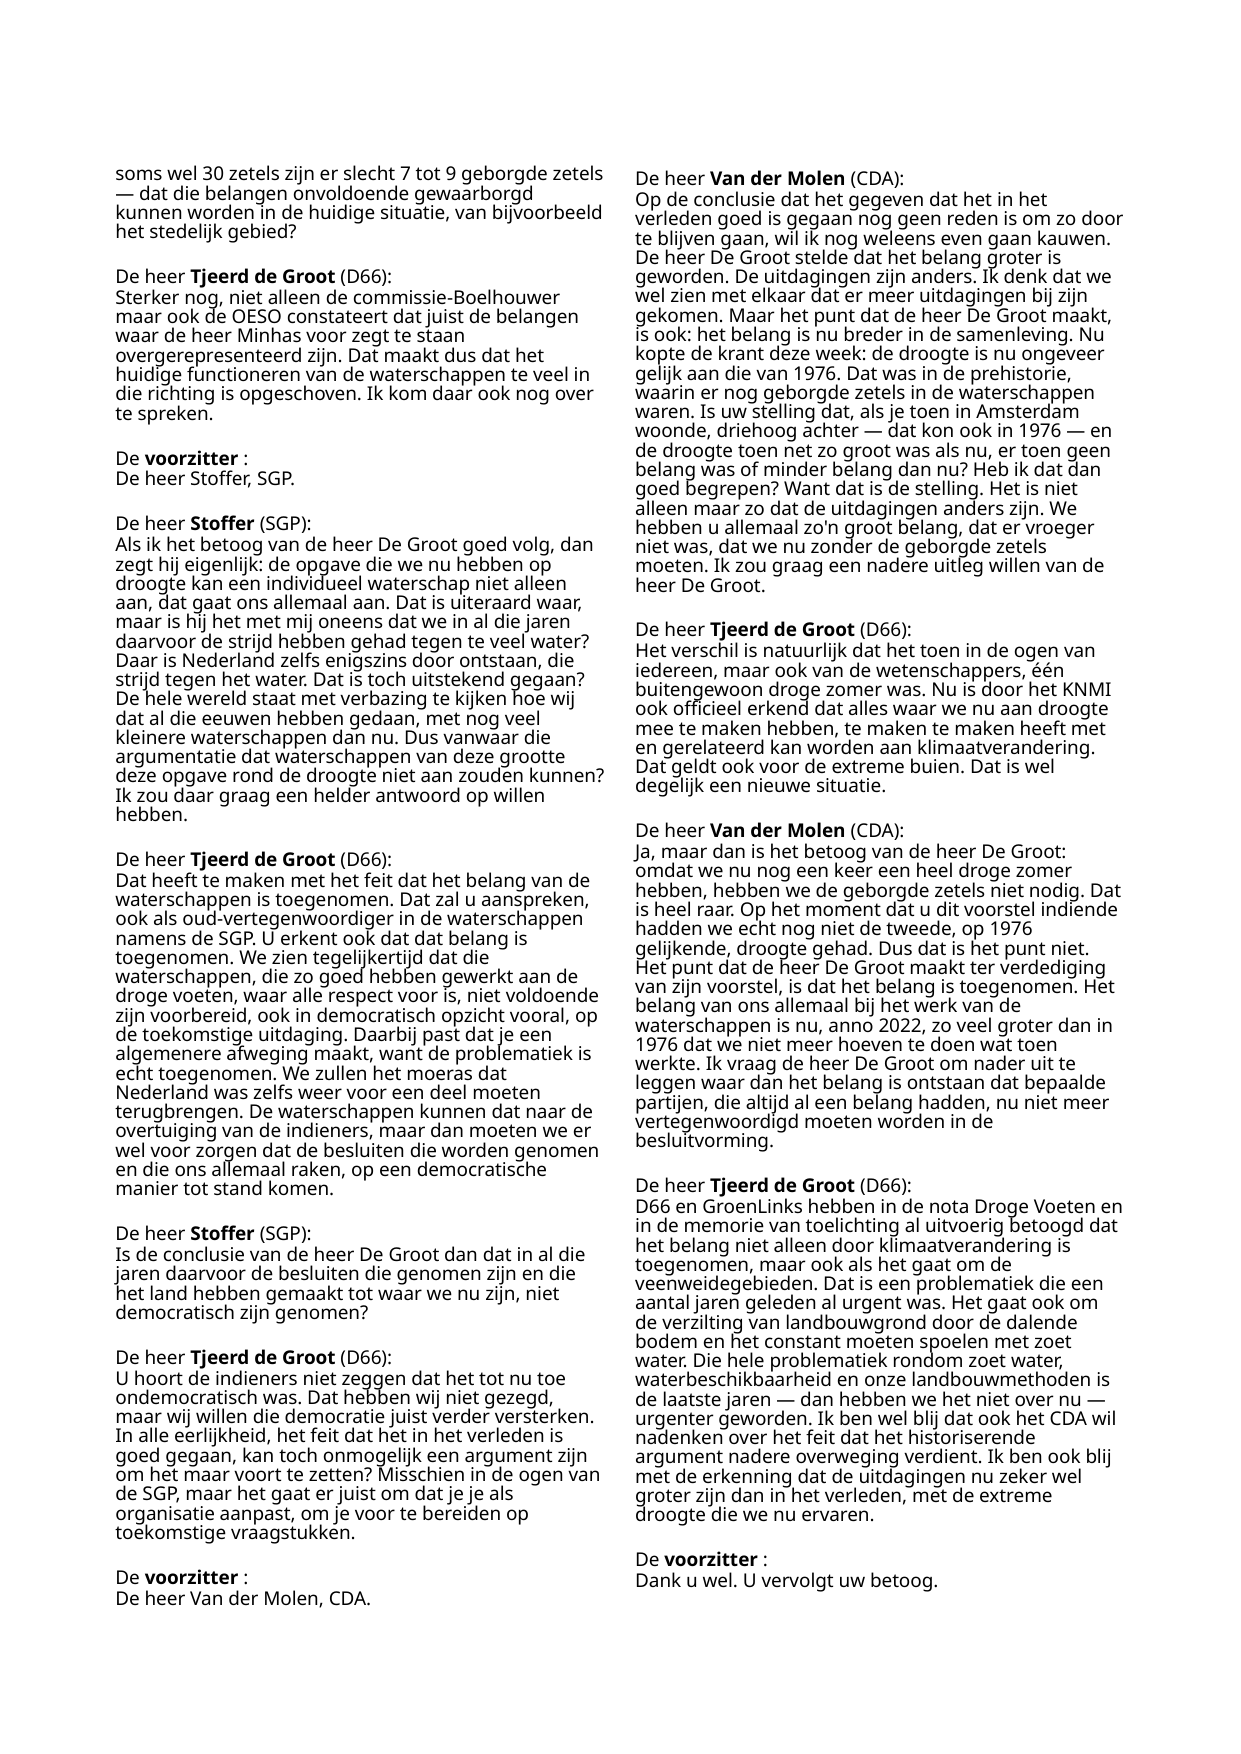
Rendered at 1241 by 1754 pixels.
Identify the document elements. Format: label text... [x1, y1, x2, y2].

text De heer Tjeerd de Groot (D66): [115, 846, 605, 872]
text Als ik het betoog van de heer De Groot goed volg, dan zegt hij eigenlijk: de opgave die we nu hebben op droogte kan een individueel waterschap niet alleen aan, dat gaat ons allemaal aan. Dat is uiteraard waar, maar is hij het met mij oneens dat we in al die jaren daarvoor de strijd hebben gehad tegen te veel water? Daar is Nederland zelfs enigszins door ontstaan, die strijd tegen het water. Dat is toch uitstekend gegaan? De hele wereld staat met verbazing te kijken hoe wij dat al die eeuwen hebben gedaan, met nog veel kleinere waterschappen dan nu. Dus vanwaar die argumentatie dat waterschappen van deze grootte deze opgave rond de droogte niet aan zouden kunnen? Ik zou daar graag een helder antwoord op willen hebben. [115, 536, 605, 825]
text De voorzitter : [115, 1564, 605, 1590]
text De heer Stoffer (SGP): [115, 1220, 605, 1246]
text D66 en GroenLinks hebben in de nota Droge Voeten en in de memorie van toelichting al uitvoerig betoogd dat het belang niet alleen door klimaatverandering is toegenomen, maar ook als het gaat om de veenweidegebieden. Dat is een problematiek die een aantal jaren geleden al urgent was. Het gaat ook om de verzilting van landbouwgrond door de dalende bodem en het constant moeten spoelen met zoet water. Die hele problematiek rondom zoet water, waterbeschikbaarheid en onze landbouwmethoden is de laatste jaren — dan hebben we het niet over nu — urgenter geworden. Ik ben wel blij dat ook het CDA wil nadenken over het feit dat het historiserende argument nadere overweging verdient. Ik ben ook blij met de erkenning dat de uitdagingen nu zeker wel groter zijn dan in het verleden, met de extreme droogte die we nu ervaren. [635, 1198, 1125, 1526]
text De heer Stoffer (SGP): [115, 511, 605, 536]
text U hoort de indieners niet zeggen dat het tot nu toe ondemocratisch was. Dat hebben wij niet gezegd, maar wij willen die democratie juist verder versterken. In alle eerlijkheid, het feit dat het in het verleden is goed gegaan, kan toch onmogelijk een argument zijn om het maar voort te zetten? Misschien in de ogen van de SGP, maar het gaat er juist om dat je je als organisatie aanpast, om je voor te bereiden op toekomstige vraagstukken. [115, 1370, 605, 1543]
text Sterker nog, niet alleen de commissie-Boelhouwer maar ook de OESO constateert dat juist de belangen waar de heer Minhas voor zegt te staan overgerepresenteerd zijn. Dat maakt dus dat het huidige functioneren van de waterschappen te veel in die richting is opgeschoven. Ik kom daar ook nog over te spreken. [115, 289, 605, 424]
text Op de conclusie dat het gegeven dat het in het verleden goed is gegaan nog geen reden is om zo door te blijven gaan, wil ik nog weleens even gaan kauwen. De heer De Groot stelde dat het belang groter is geworden. De uitdagingen zijn anders. Ik denk dat we wel zien met elkaar dat er meer uitdagingen bij zijn gekomen. Maar het punt dat de heer De Groot maakt, is ook: het belang is nu breder in de samenleving. Nu kopte de krant deze week: de droogte is nu ongeveer gelijk aan die van 1976. Dat was in de prehistorie, waarin er nog geborgde zetels in de waterschappen waren. Is uw stelling dat, als je toen in Amsterdam woonde, driehoog achter — dat kon ook in 1976 — en de droogte toen net zo groot was als nu, er toen geen belang was of minder belang dan nu? Heb ik dat dan goed begrepen? Want dat is de stelling. Het is niet alleen maar zo dat de uitdagingen anders zijn. We hebben u allemaal zo'n groot belang, dat er vroeger niet was, dat we nu zonder de geborgde zetels moeten. Ik zou graag een nadere uitleg willen van de heer De Groot. [635, 191, 1125, 596]
text De voorzitter : [115, 445, 605, 470]
text De heer Stoffer, SGP. [115, 470, 605, 490]
text De heer Tjeerd de Groot (D66): [635, 617, 1125, 642]
text Is de conclusie van de heer De Groot dan dat in al die jaren daarvoor de besluiten die genomen zijn en die het land hebben gemaakt tot waar we nu zijn, niet democratisch zijn genomen? [115, 1246, 605, 1323]
text De heer Van der Molen (CDA): [635, 165, 1125, 191]
text soms wel 30 zetels zijn er slecht 7 tot 9 geborgde zetels — dat die belangen onvoldoende gewaarborgd kunnen worden in de huidige situatie, van bijvoorbeeld het stedelijk gebied? [115, 165, 605, 242]
text Dank u wel. U vervolgt uw betoog. [635, 1572, 1125, 1591]
text De heer Tjeerd de Groot (D66): [115, 1344, 605, 1370]
text Het verschil is natuurlijk dat het toen in de ogen van iedereen, maar ook van de wetenschappers, één buitengewoon droge zomer was. Nu is door het KNMI ook officieel erkend dat alles waar we nu aan droogte mee te maken hebben, te maken te maken heeft met en gerelateerd kan worden aan klimaatverandering. Dat geldt ook voor de extreme buien. Dat is wel degelijk een nieuwe situatie. [635, 642, 1125, 797]
text Dat heeft te maken met het feit dat het belang van de waterschappen is toegenomen. Dat zal u aanspreken, ook als oud-vertegenwoordiger in de waterschappen namens de SGP. U erkent ook dat dat belang is toegenomen. We zien tegelijkertijd dat die waterschappen, die zo goed hebben gewerkt aan de droge voeten, waar alle respect voor is, niet voldoende zijn voorbereid, ook in democratisch opzicht vooral, op de toekomstige uitdaging. Daarbij past dat je een algemenere afweging maakt, want de problematiek is echt toegenomen. We zullen het moeras dat Nederland was zelfs weer voor een deel moeten terugbrengen. De waterschappen kunnen dat naar de overtuiging van de indieners, maar dan moeten we er wel voor zorgen dat de besluiten die worden genomen en die ons allemaal raken, op een democratische manier tot stand komen. [115, 872, 605, 1199]
text De heer Van der Molen, CDA. [115, 1590, 605, 1609]
text De heer Van der Molen (CDA): [635, 817, 1125, 843]
text De heer Tjeerd de Groot (D66): [115, 263, 605, 289]
text De voorzitter : [635, 1546, 1125, 1572]
text Ja, maar dan is het betoog van de heer De Groot: omdat we nu nog een keer een heel droge zomer hebben, hebben we de geborgde zetels niet nodig. Dat is heel raar. Op het moment dat u dit voorstel indiende hadden we echt nog niet de tweede, op 1976 gelijkende, droogte gehad. Dus dat is het punt niet. Het punt dat de heer De Groot maakt ter verdediging van zijn voorstel, is dat het belang is toegenomen. Het belang van ons allemaal bij het werk van de waterschappen is nu, anno 2022, zo veel groter dan in 1976 dat we niet meer hoeven te doen wat toen werkte. Ik vraag de heer De Groot om nader uit te leggen waar dan het belang is ontstaan dat bepaalde partijen, die altijd al een belang hadden, nu niet meer vertegenwoordigd moeten worden in de besluitvorming. [635, 843, 1125, 1151]
text De heer Tjeerd de Groot (D66): [635, 1172, 1125, 1198]
